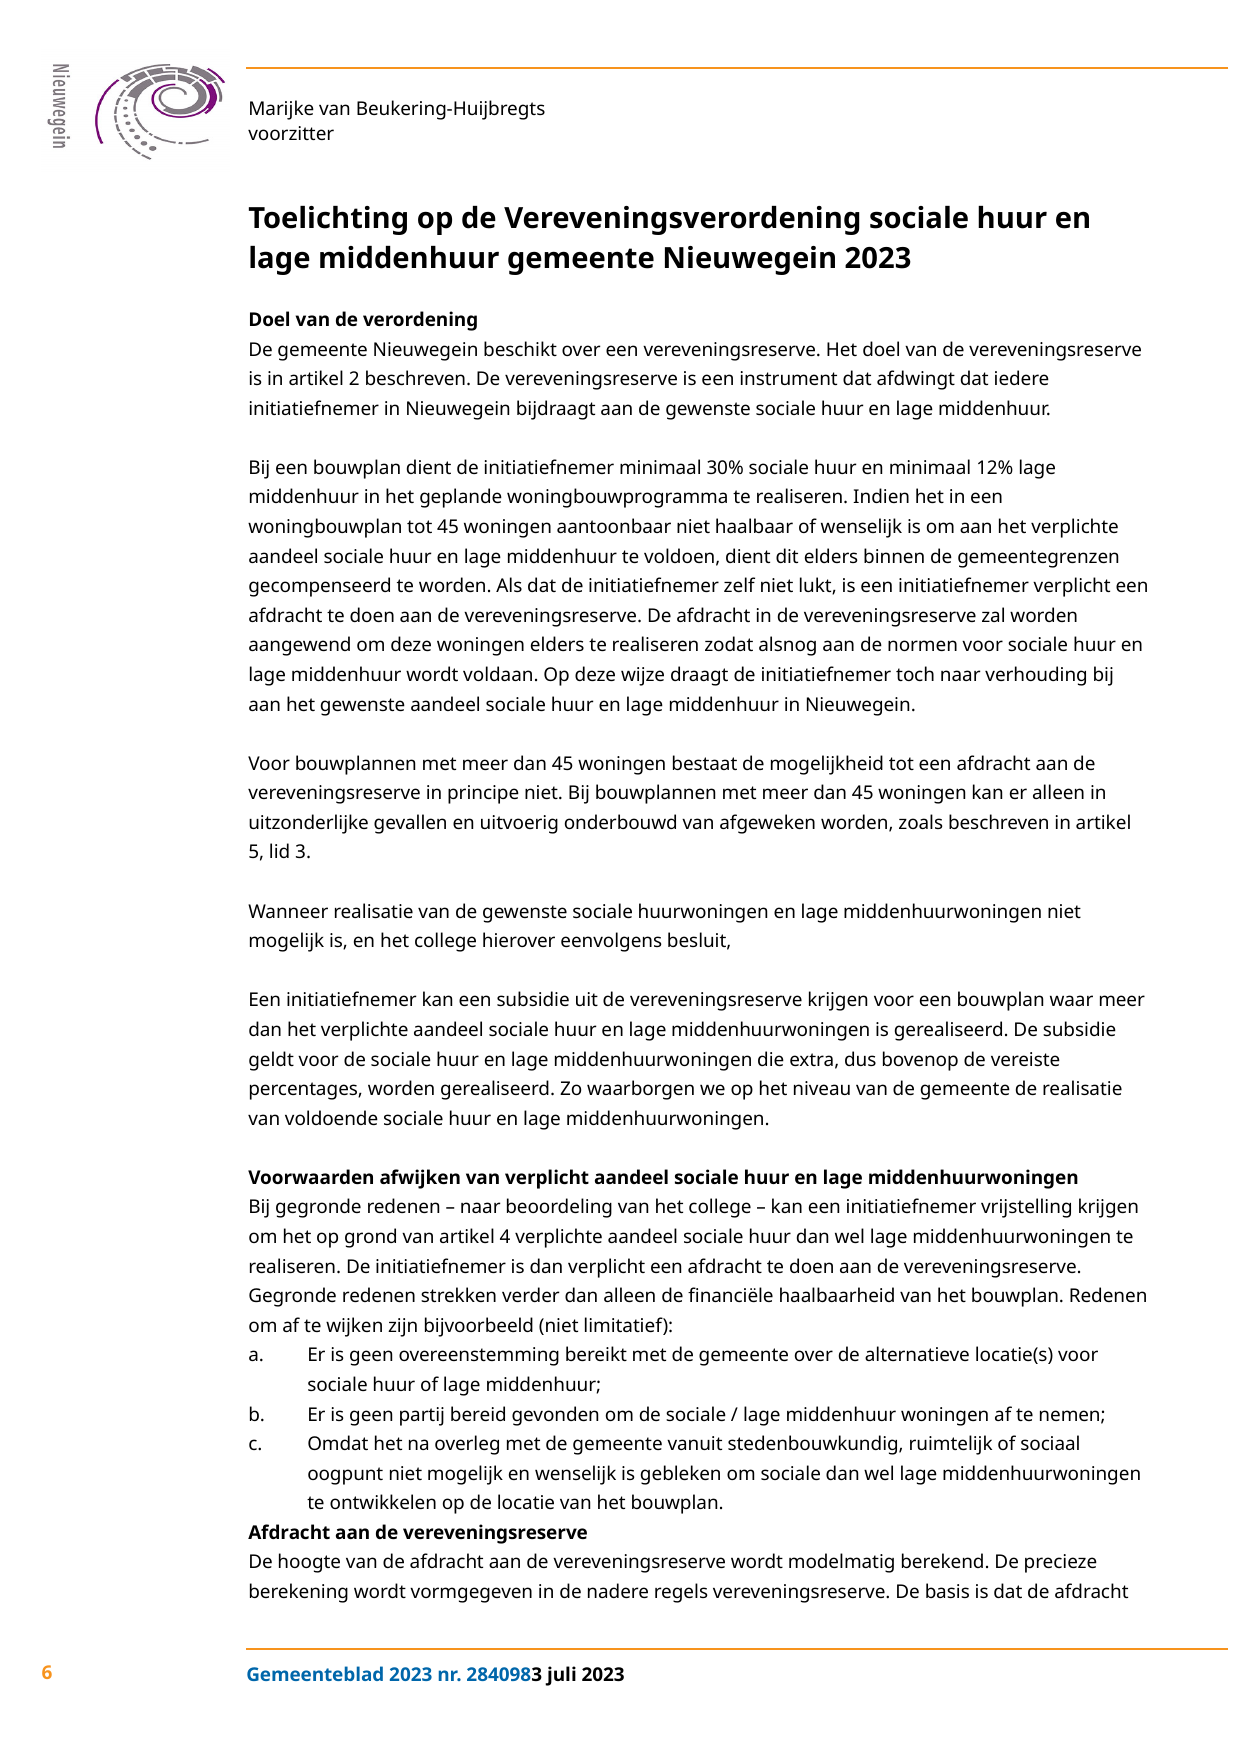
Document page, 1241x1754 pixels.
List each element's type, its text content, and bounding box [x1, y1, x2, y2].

text Doel van de verordening [248, 306, 1152, 332]
text De gemeente Nieuwegein beschikt over een vereveningsreserve. Het doel van de vereveningsreserve is in artikel 2 beschreven. De vereveningsreserve is een instrument dat afdwingt dat iedere initiatiefnemer in Nieuwegein bijdraagt aan de gewenste sociale huur en lage middenhuur. [248, 336, 1152, 421]
list Er is geen partij bereid gevonden om de sociale / lage middenhuur woningen af te nemen; [248, 1401, 1152, 1427]
text Voor bouwplannen met meer dan 45 woningen bestaat de mogelijkheid tot een afdracht aan de vereveningsreserve in principe niet. Bij bouwplannen met meer dan 45 woningen kan er alleen in uitzonderlijke gevallen en uitvoerig onderbouwd van afgeweken worden, zoals beschreven in artikel 5, lid 3. [248, 750, 1152, 864]
text Afdracht aan de vereveningsreserve [248, 1519, 1152, 1545]
text Wanneer realisatie van de gewenste sociale huurwoningen en lage middenhuurwoningen niet mogelijk is, en het college hierover eenvolgens besluit, [248, 898, 1152, 953]
list Er is geen overeenstemming bereikt met de gemeente over de alternatieve locatie(s) voor sociale huur of lage middenhuur; [248, 1342, 1152, 1397]
text voorzitter [248, 121, 1152, 146]
text Een initiatiefnemer kan een subsidie uit de vereveningsreserve krijgen voor een bouwplan waar meer dan het verplichte aandeel sociale huur en lage middenhuurwoningen is gerealiseerd. De subsidie geldt voor de sociale huur en lage middenhuurwoningen die extra, dus bovenop de vereiste percentages, worden gerealiseerd. Zo waarborgen we op het niveau van de gemeente de realisatie van voldoende sociale huur en lage middenhuurwoningen. [248, 987, 1152, 1131]
text Bij een bouwplan dient de initiatiefnemer minimaal 30% sociale huur en minimaal 12% lage middenhuur in het geplande woningbouwprogramma te realiseren. Indien het in een woningbouwplan tot 45 woningen aantoonbaar niet haalbaar of wenselijk is om aan het verplichte aandeel sociale huur en lage middenhuur te voldoen, dient dit elders binnen de gemeentegrenzen gecompenseerd te worden. Als dat de initiatiefnemer zelf niet lukt, is een initiatiefnemer verplicht een afdracht te doen aan de vereveningsreserve. De afdracht in de vereveningsreserve zal worden aangewend om deze woningen elders te realiseren zodat alsnog aan de normen voor sociale huur en lage middenhuur wordt voldaan. Op deze wijze draagt de initiatiefnemer toch naar verhouding bij aan het gewenste aandeel sociale huur en lage middenhuur in Nieuwegein. [248, 454, 1152, 717]
picture [41, 47, 231, 172]
text Voorwaarden afwijken van verplicht aandeel sociale huur en lage middenhuurwoningen [248, 1164, 1152, 1190]
text Marijke van Beukering-Huijbregts [248, 95, 1152, 121]
text Toelichting op de Vereveningsverordening sociale huur en lage middenhuur gemeente Nieuwegein 2023 [248, 198, 1152, 277]
text De hoogte van de afdracht aan de vereveningsreserve wordt modelmatig berekend. De precieze berekening wordt vormgegeven in de nadere regels vereveningsreserve. De basis is dat de afdracht [248, 1549, 1152, 1604]
list Omdat het na overleg met de gemeente vanuit stedenbouwkundig, ruimtelijk of sociaal oogpunt niet mogelijk en wenselijk is gebleken om sociale dan wel lage middenhuurwoningen te ontwikkelen op de locatie van het bouwplan. [248, 1430, 1152, 1515]
text Bij gegronde redenen – naar beoordeling van het college – kan een initiatiefnemer vrijstelling krijgen om het op grond van artikel 4 verplichte aandeel sociale huur dan wel lage middenhuurwoningen te realiseren. De initiatiefnemer is dan verplicht een afdracht te doen aan de vereveningsreserve. Gegronde redenen strekken verder dan alleen de financiële haalbaarheid van het bouwplan. Redenen om af te wijken zijn bijvoorbeeld (niet limitatief): [248, 1194, 1152, 1338]
